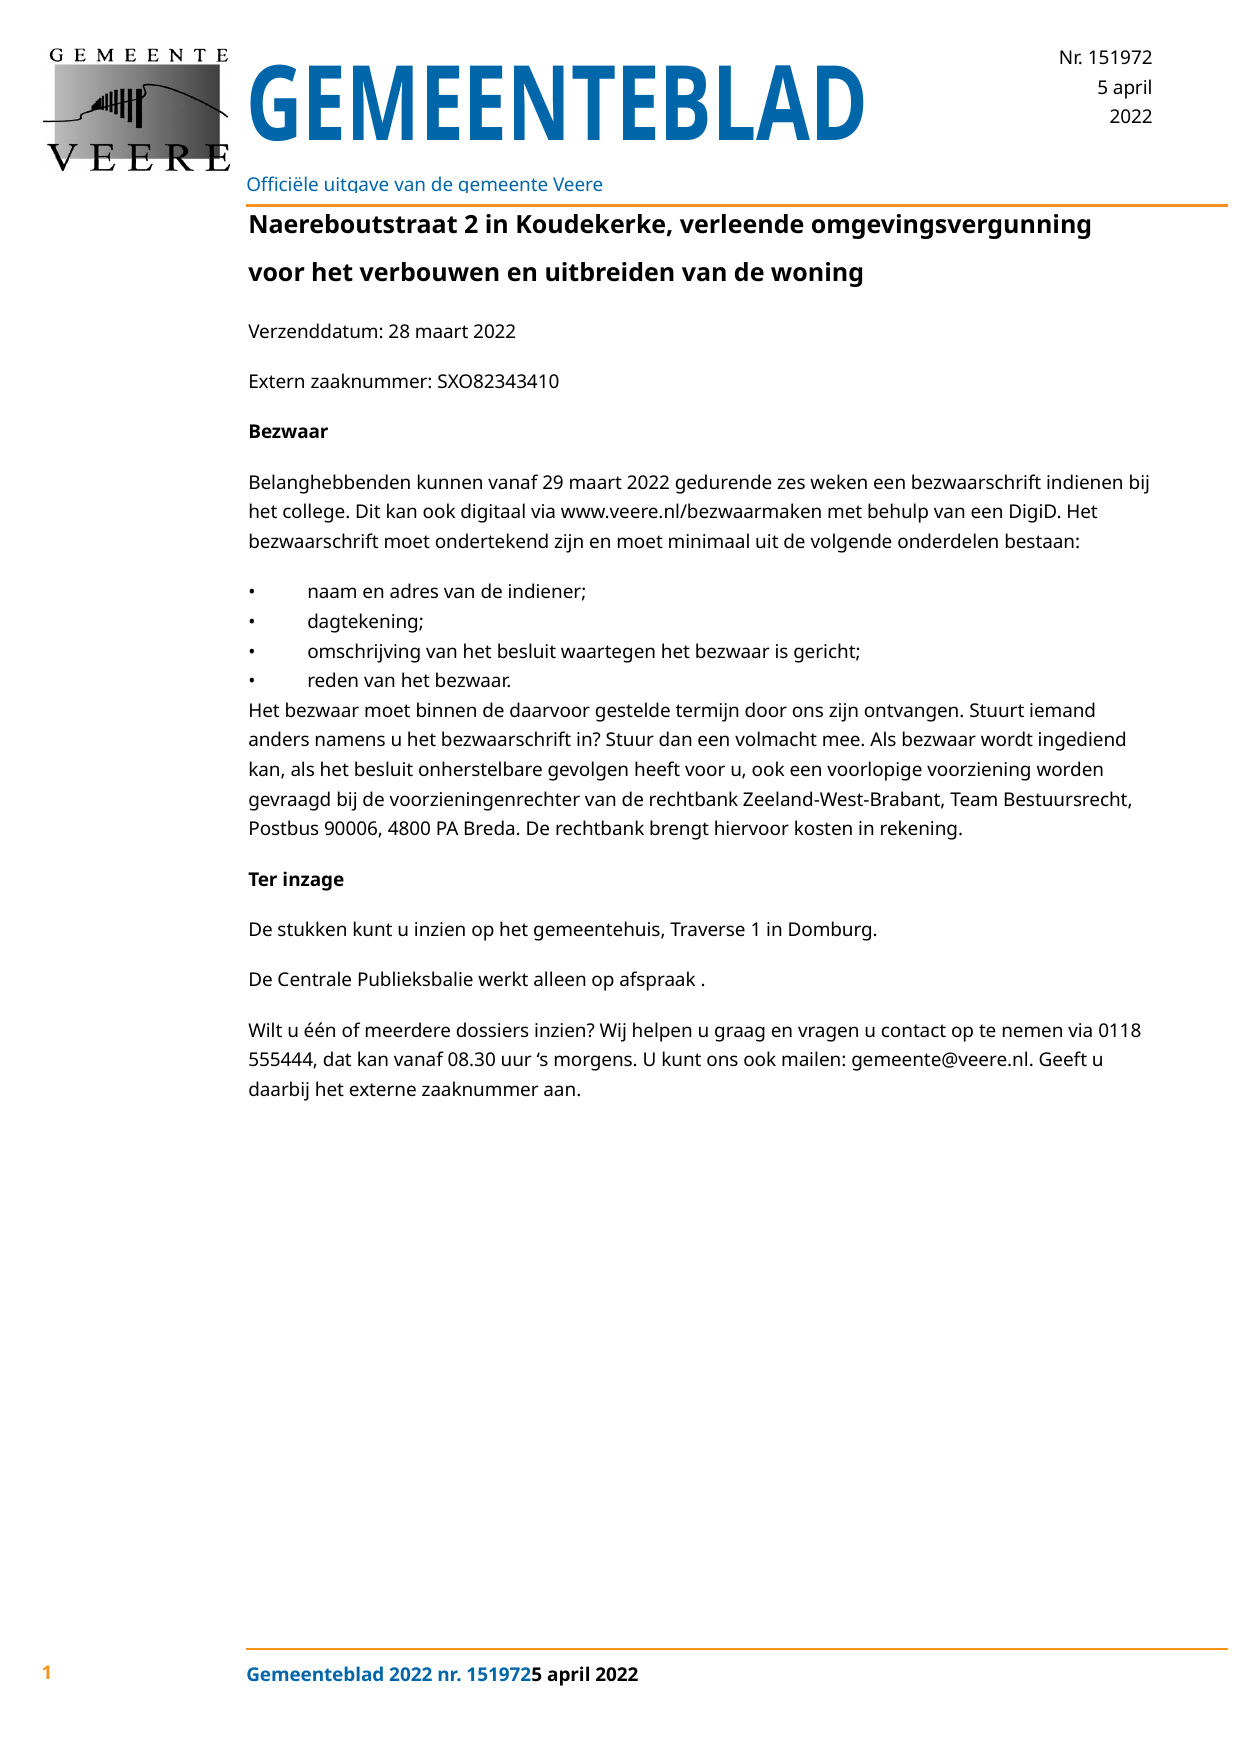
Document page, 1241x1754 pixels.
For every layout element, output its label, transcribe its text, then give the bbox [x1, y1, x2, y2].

text De stukken kunt u inzien op het gemeentehuis, Traverse 1 in Domburg. [248, 916, 1152, 942]
text Verzenddatum: 28 maart 2022 [248, 318, 1152, 344]
text Extern zaaknummer: SXO82343410 [248, 368, 1152, 394]
text Het bezwaar moet binnen de daarvoor gestelde termijn door ons zijn ontvangen. Stuurt iemand anders namens u het bezwaarschrift in? Stuur dan een volmacht mee. Als bezwaar wordt ingediend kan, als het besluit onherstelbare gevolgen heeft voor u, ook een voorlopige voorziening worden gevraagd bij de voorzieningenrechter van de rechtbank Zeeland-West-Brabant, Team Bestuursrecht, Postbus 90006, 4800 PA Breda. De rechtbank brengt hiervoor kosten in rekening. [248, 697, 1152, 841]
text Wilt u één of meerdere dossiers inzien? Wij helpen u graag en vragen u contact op te nemen via 0118 555444, dat kan vanaf 08.30 uur ‘s morgens. U kunt ons ook mailen: gemeente@veere.nl. Geeft u daarbij het externe zaaknummer aan. [248, 1017, 1152, 1102]
text Bezwaar [248, 419, 1152, 444]
list naam en adres van de indiener; [248, 579, 1152, 604]
text Ter inzage [248, 866, 1152, 892]
text De Centrale Publieksbalie werkt alleen op afspraak . [248, 967, 1152, 992]
list reden van het bezwaar. [248, 667, 1152, 693]
list omschrijving van het besluit waartegen het bezwaar is gericht; [248, 638, 1152, 664]
picture [41, 47, 231, 172]
list dagtekening; [248, 608, 1152, 634]
text Naereboutstraat 2 in Koudekerke, verleende omgevingsvergunning voor het verbouwen en uitbreiden van de woning [248, 207, 1152, 288]
text Belanghebbenden kunnen vanaf 29 maart 2022 gedurende zes weken een bezwaarschrift indienen bij het college. Dit kan ook digitaal via www.veere.nl/bezwaarmaken met behulp van een DigiD. Het bezwaarschrift moet ondertekend zijn en moet minimaal uit de volgende onderdelen bestaan: [248, 469, 1152, 554]
